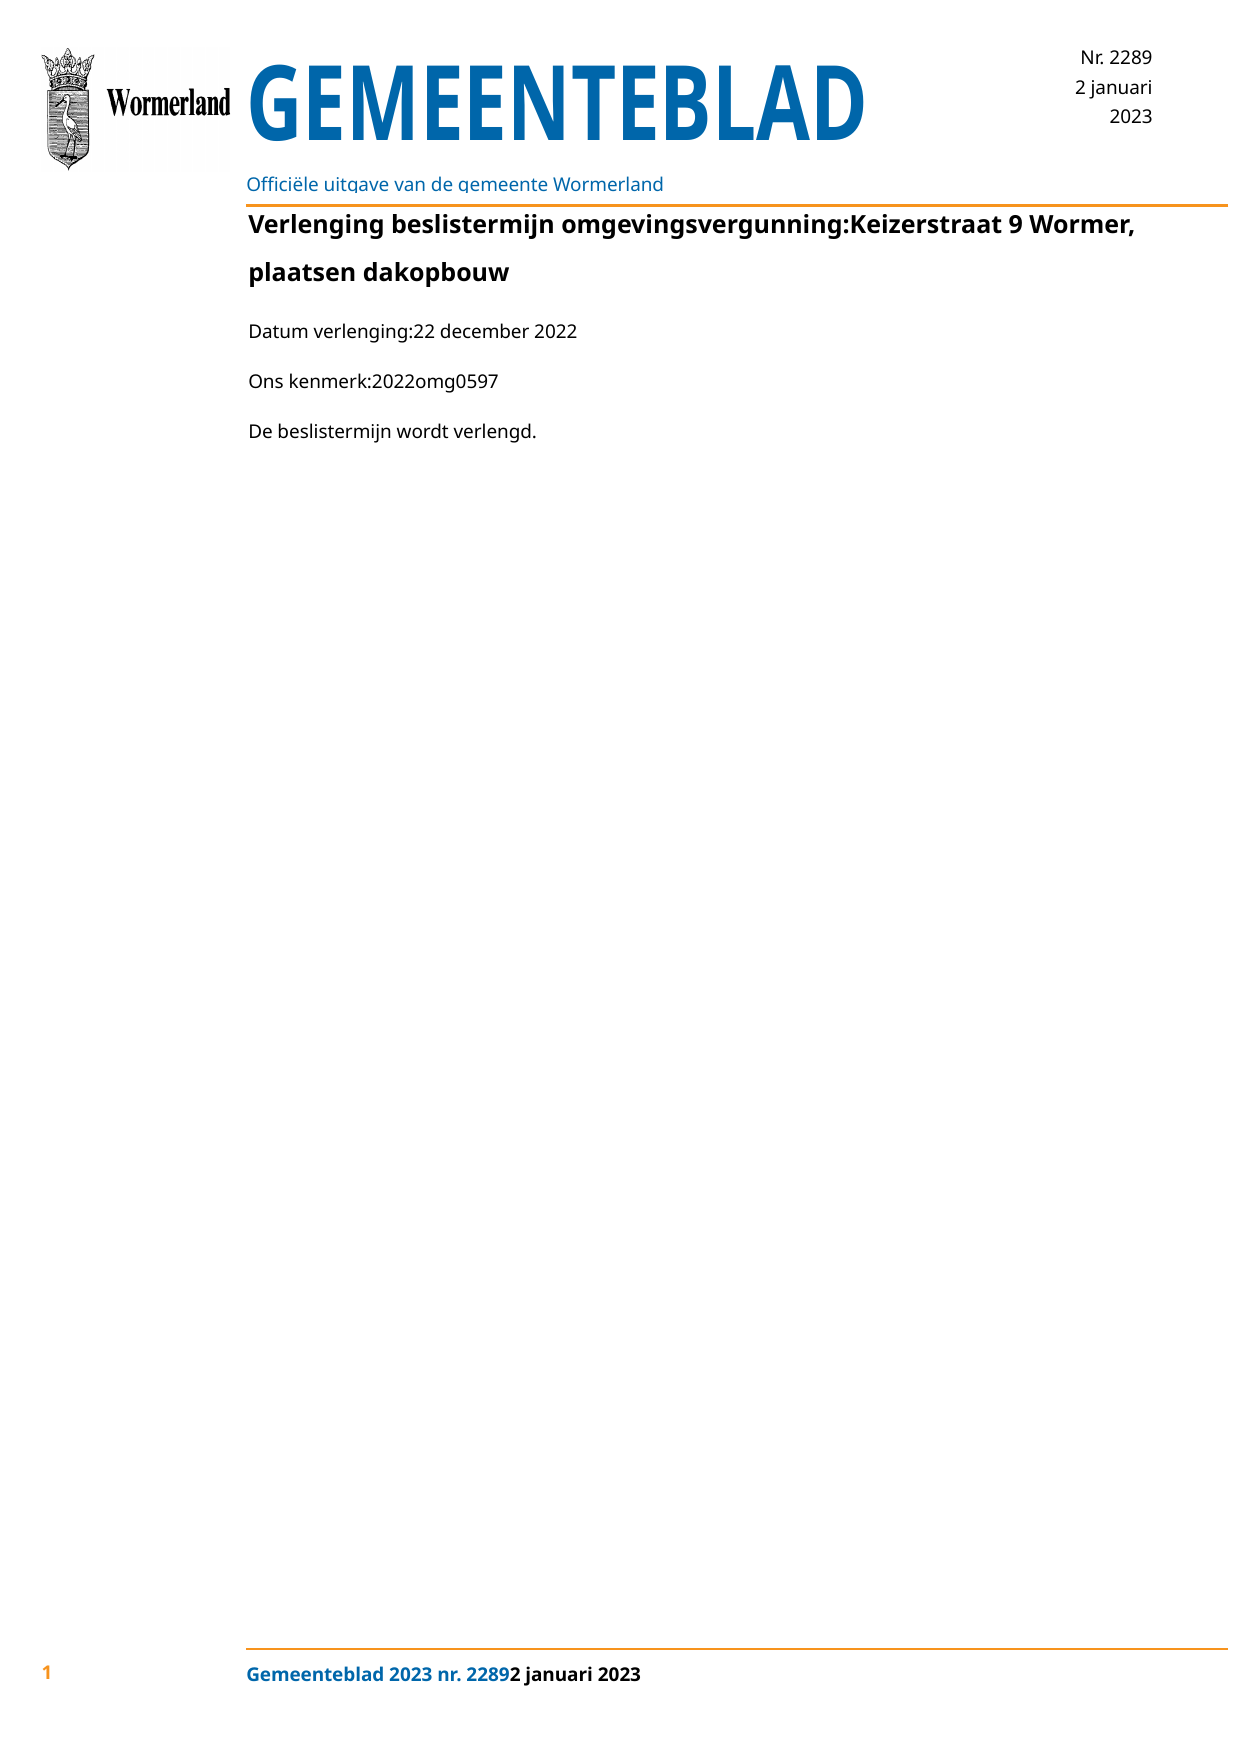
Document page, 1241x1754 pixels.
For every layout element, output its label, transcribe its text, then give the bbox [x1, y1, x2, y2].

text Ons kenmerk:2022omg0597 [248, 368, 1152, 394]
text Datum verlenging:22 december 2022 [248, 318, 1152, 344]
picture [41, 47, 231, 172]
text De beslistermijn wordt verlengd. [248, 419, 1152, 444]
text Verlenging beslistermijn omgevingsvergunning:Keizerstraat 9 Wormer, plaatsen dakopbouw [248, 207, 1152, 288]
